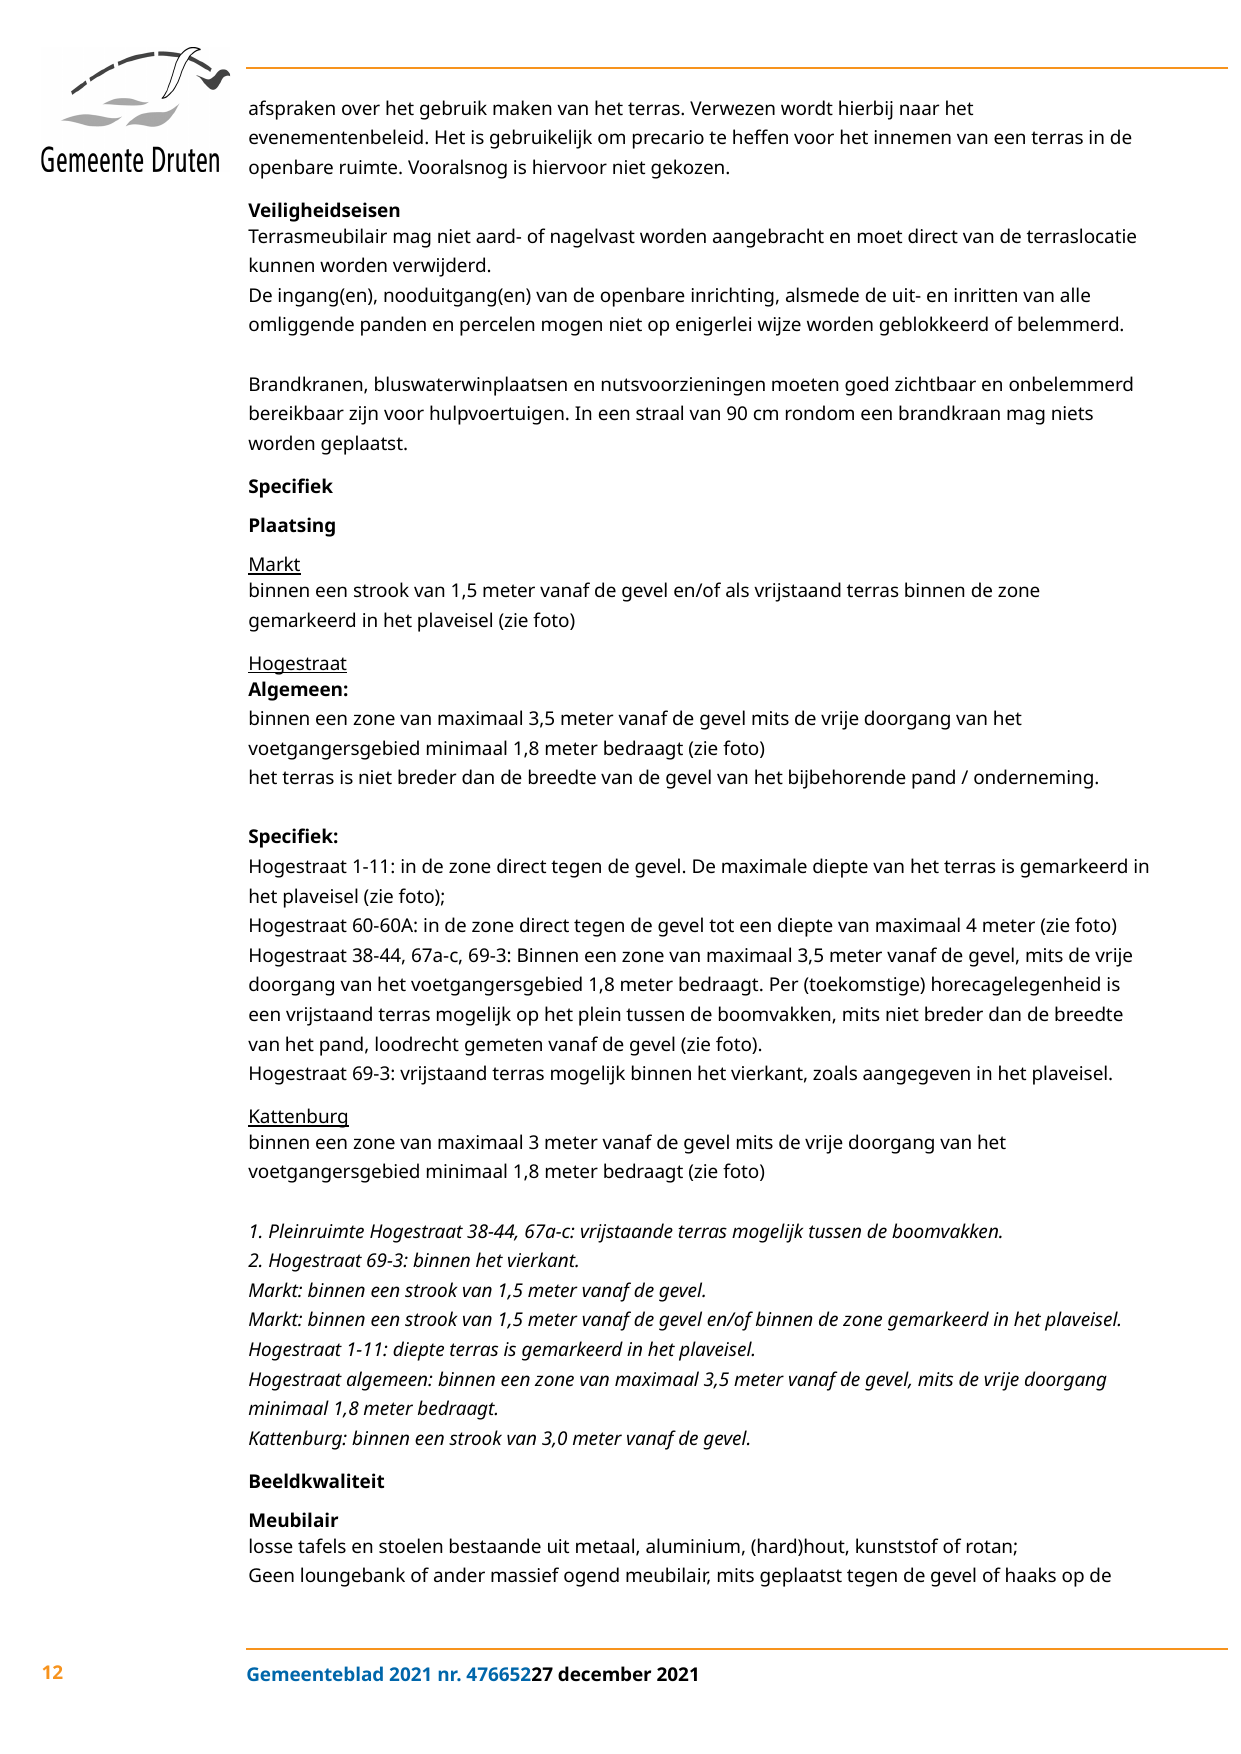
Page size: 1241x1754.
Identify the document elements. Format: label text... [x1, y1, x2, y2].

text Hogestraat 60-60A: in de zone direct tegen de gevel tot een diepte van maximaal 4 meter (zie foto) [248, 912, 1152, 938]
text afspraken over het gebruik maken van het terras. Verwezen wordt hierbij naar het evenementenbeleid. Het is gebruikelijk om precario te heffen voor het innemen van een terras in de openbare ruimte. Vooralsnog is hiervoor niet gekozen. [248, 95, 1152, 180]
text Markt [248, 552, 1152, 577]
text Hogestraat 38-44, 67a-c, 69-3: Binnen een zone van maximaal 3,5 meter vanaf de gevel, mits de vrije doorgang van het voetgangersgebied 1,8 meter bedraagt. Per (toekomstige) horecagelegenheid is een vrijstaand terras mogelijk op het plein tussen de boomvakken, mits niet breder dan de breedte van het pand, loodrecht gemeten vanaf de gevel (zie foto). [248, 942, 1152, 1056]
text 2. Hogestraat 69-3: binnen het vierkant. [248, 1247, 1152, 1273]
text Hogestraat 1-11: diepte terras is gemarkeerd in het plaveisel. [248, 1336, 1152, 1362]
text Meubilair [248, 1507, 1152, 1533]
text Kattenburg [248, 1103, 1152, 1129]
text De ingang(en), nooduitgang(en) van de openbare inrichting, alsmede de uit- en inritten van alle omliggende panden en percelen mogen niet op enigerlei wijze worden geblokkeerd of belemmerd. [248, 282, 1152, 337]
text Hogestraat 1-11: in de zone direct tegen de gevel. De maximale diepte van het terras is gemarkeerd in het plaveisel (zie foto); [248, 853, 1152, 908]
text Geen loungebank of ander massief ogend meubilair, mits geplaatst tegen de gevel of haaks op de [248, 1563, 1152, 1588]
text Beeldkwaliteit [248, 1468, 1152, 1494]
text Markt: binnen een strook van 1,5 meter vanaf de gevel. [248, 1277, 1152, 1303]
text Algemeen: [248, 676, 1152, 701]
text Veiligheidseisen [248, 197, 1152, 223]
text Plaatsing [248, 512, 1152, 538]
text binnen een zone van maximaal 3 meter vanaf de gevel mits de vrije doorgang van het voetgangersgebied minimaal 1,8 meter bedraagt (zie foto) [248, 1129, 1152, 1184]
text Hogestraat 69-3: vrijstaand terras mogelijk binnen het vierkant, zoals aangegeven in het plaveisel. [248, 1060, 1152, 1086]
text Hogestraat [248, 650, 1152, 676]
text losse tafels en stoelen bestaande uit metaal, aluminium, (hard)hout, kunststof of rotan; [248, 1533, 1152, 1559]
text het terras is niet breder dan de breedte van de gevel van het bijbehorende pand / onderneming. [248, 764, 1152, 790]
picture [41, 47, 231, 172]
text Kattenburg: binnen een strook van 3,0 meter vanaf de gevel. [248, 1425, 1152, 1451]
text Brandkranen, bluswaterwinplaatsen en nutsvoorzieningen moeten goed zichtbaar en onbelemmerd bereikbaar zijn voor hulpvoertuigen. In een straal van 90 cm rondom een brandkraan mag niets worden geplaatst. [248, 371, 1152, 456]
text binnen een zone van maximaal 3,5 meter vanaf de gevel mits de vrije doorgang van het voetgangersgebied minimaal 1,8 meter bedraagt (zie foto) [248, 705, 1152, 761]
text Hogestraat algemeen: binnen een zone van maximaal 3,5 meter vanaf de gevel, mits de vrije doorgang minimaal 1,8 meter bedraagt. [248, 1366, 1152, 1421]
text Markt: binnen een strook van 1,5 meter vanaf de gevel en/of binnen de zone gemarkeerd in het plaveisel. [248, 1307, 1152, 1332]
text Specifiek [248, 473, 1152, 499]
text Terrasmeubilair mag niet aard- of nagelvast worden aangebracht en moet direct van de terraslocatie kunnen worden verwijderd. [248, 223, 1152, 278]
text 1. Pleinruimte Hogestraat 38-44, 67a-c: vrijstaande terras mogelijk tussen de boomvakken. [248, 1218, 1152, 1244]
text binnen een strook van 1,5 meter vanaf de gevel en/of als vrijstaand terras binnen de zone gemarkeerd in het plaveisel (zie foto) [248, 577, 1152, 633]
text Specifiek: [248, 824, 1152, 849]
